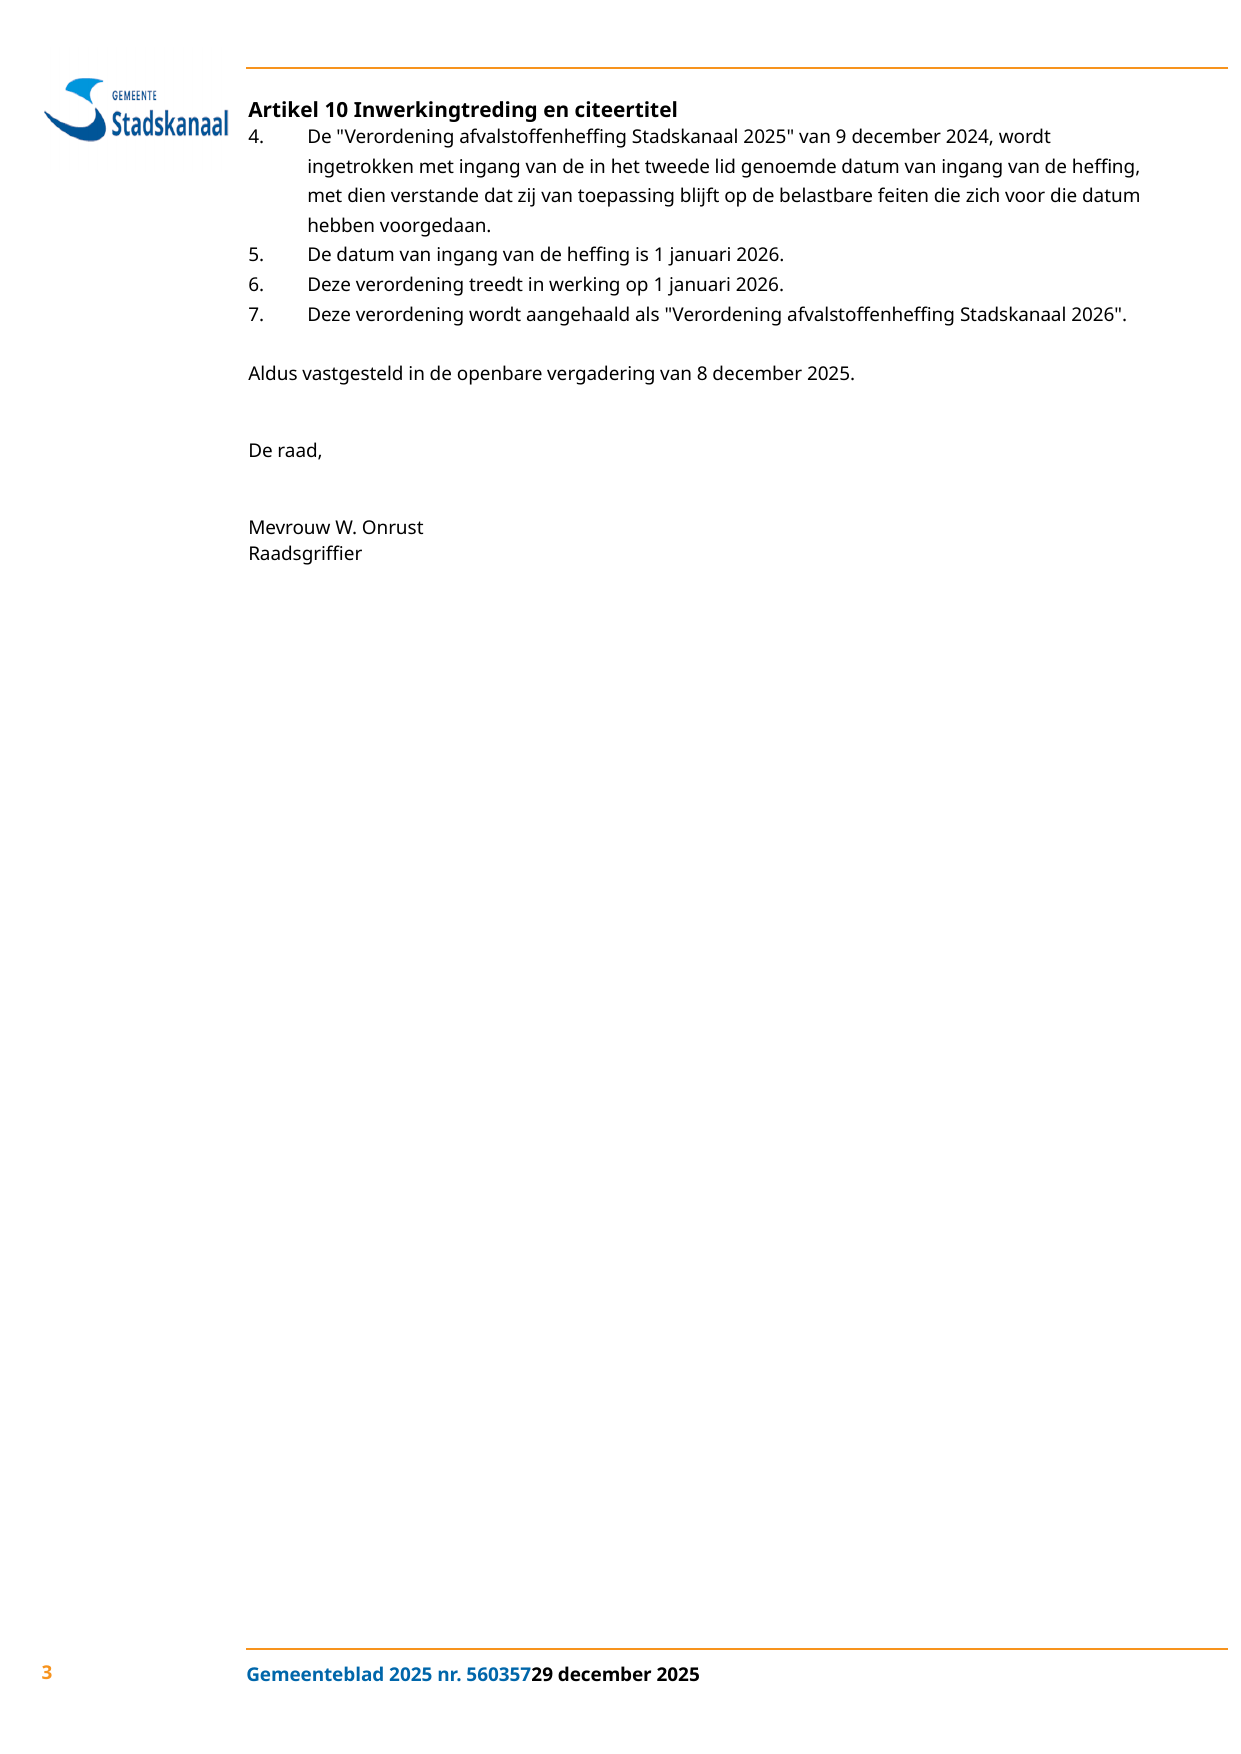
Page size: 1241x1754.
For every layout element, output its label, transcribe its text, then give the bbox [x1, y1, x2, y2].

list Deze verordening wordt aangehaald als "Verordening afvalstoffenheffing Stadskanaal 2026". [248, 301, 1152, 326]
list De "Verordening afvalstoffenheffing Stadskanaal 2025" van 9 december 2024, wordt ingetrokken met ingang van de in het tweede lid genoemde datum van ingang van de heffing, met dien verstande dat zij van toepassing blijft op de belastbare feiten die zich voor die datum hebben voorgedaan. [248, 123, 1152, 238]
text Raadsgriffier [248, 540, 1152, 566]
text Aldus vastgesteld in de openbare vergadering van 8 december 2025. [248, 360, 1152, 386]
picture [41, 47, 231, 172]
list De datum van ingang van de heffing is 1 januari 2026. [248, 242, 1152, 267]
text Artikel 10 Inwerkingtreding en citeertitel [248, 95, 1152, 123]
text De raad, [248, 437, 1152, 463]
text Mevrouw W. Onrust [248, 514, 1152, 540]
list Deze verordening treedt in werking op 1 januari 2026. [248, 271, 1152, 297]
